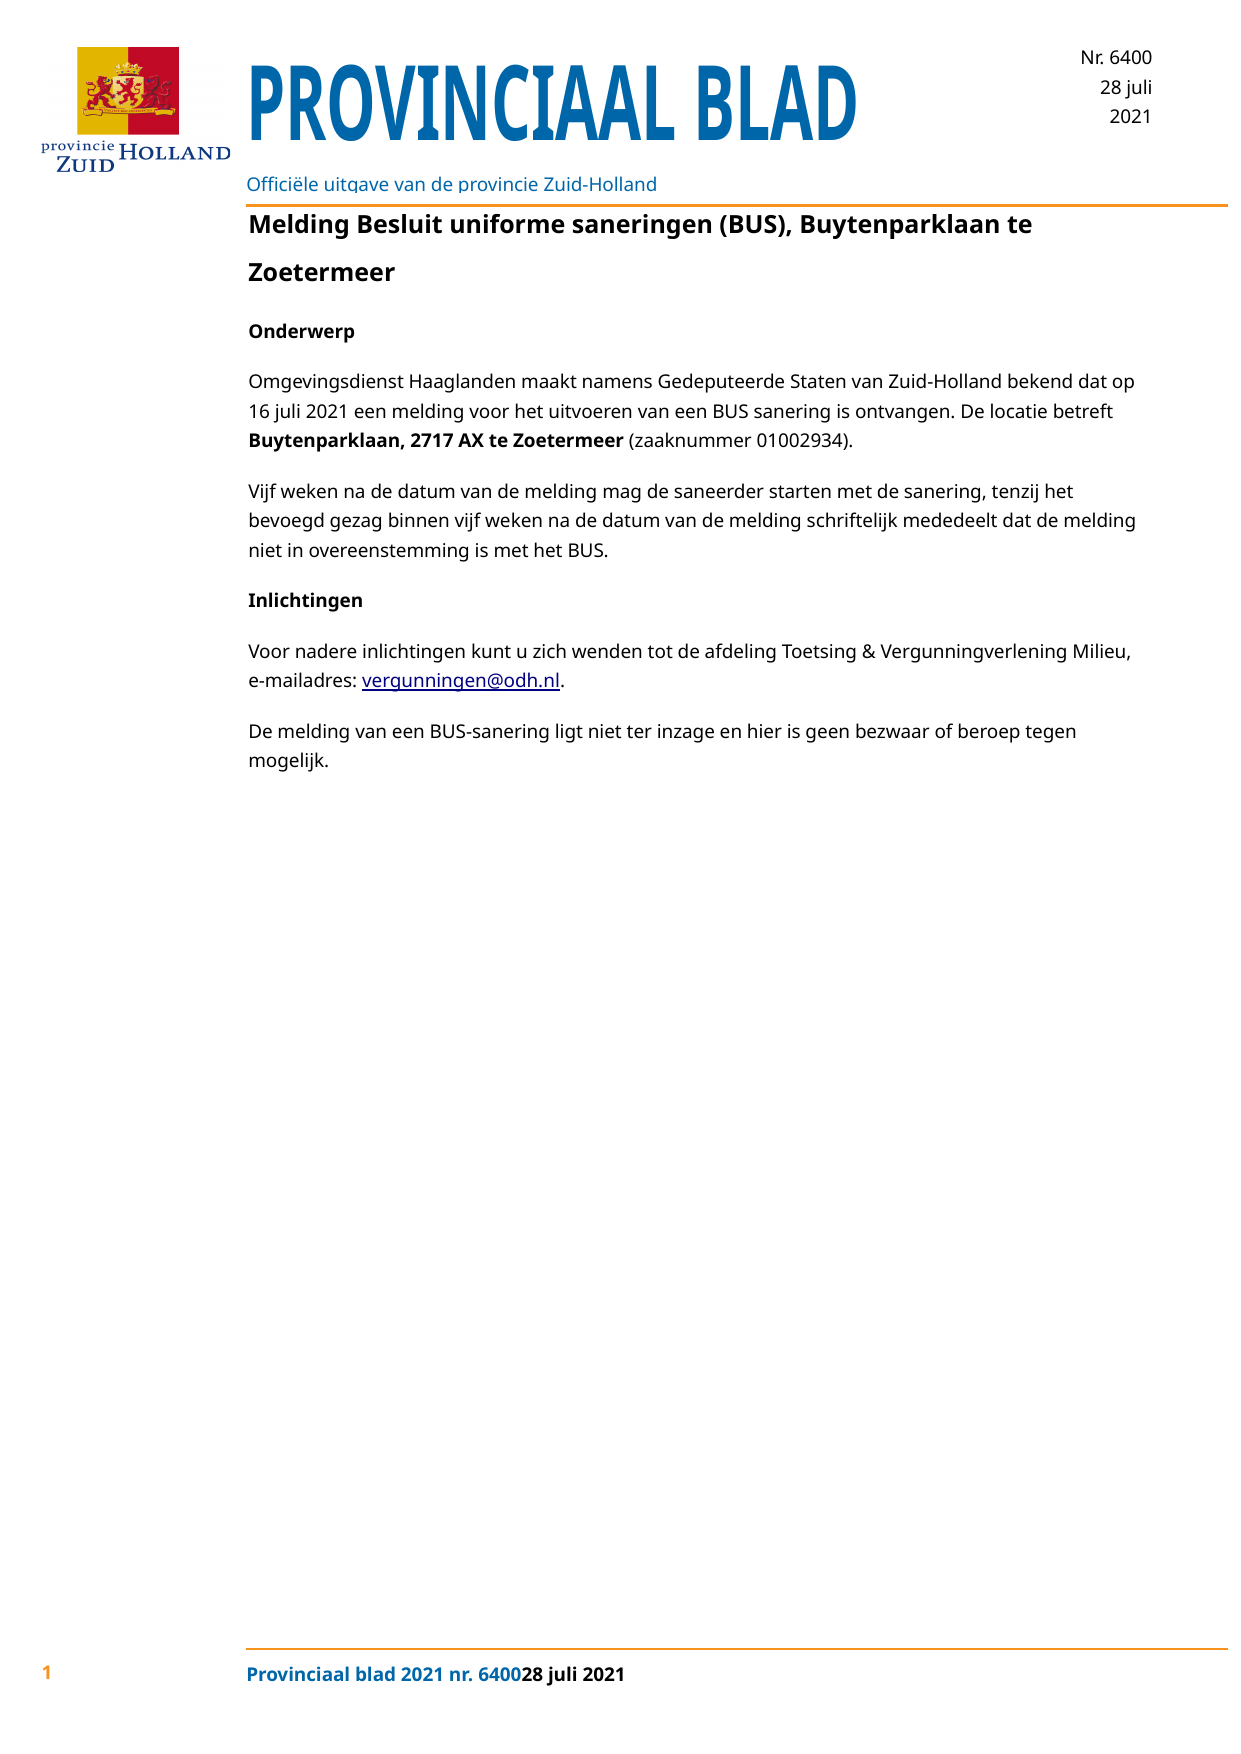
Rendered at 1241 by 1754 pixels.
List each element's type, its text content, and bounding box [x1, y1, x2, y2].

picture [41, 47, 231, 172]
text Onderwerp [248, 318, 1152, 344]
text De melding van een BUS-sanering ligt niet ter inzage en hier is geen bezwaar of beroep tegen mogelijk. [248, 718, 1152, 773]
text Melding Besluit uniforme saneringen (BUS), Buytenparklaan te Zoetermeer [248, 207, 1152, 288]
text Inlichtingen [248, 587, 1152, 613]
text Voor nadere inlichtingen kunt u zich wenden tot de afdeling Toetsing & Vergunningverlening Milieu, e-mailadres: vergunningen@odh.nl. [248, 638, 1152, 693]
text Omgevingsdienst Haaglanden maakt namens Gedeputeerde Staten van Zuid-Holland bekend dat op 16 juli 2021 een melding voor het uitvoeren van een BUS sanering is ontvangen. De locatie betreft Buytenparklaan, 2717 AX te Zoetermeer (zaaknummer 01002934). [248, 368, 1152, 453]
text Vijf weken na de datum van de melding mag de saneerder starten met de sanering, tenzij het bevoegd gezag binnen vijf weken na de datum van de melding schriftelijk mededeelt dat de melding niet in overeenstemming is met het BUS. [248, 478, 1152, 563]
